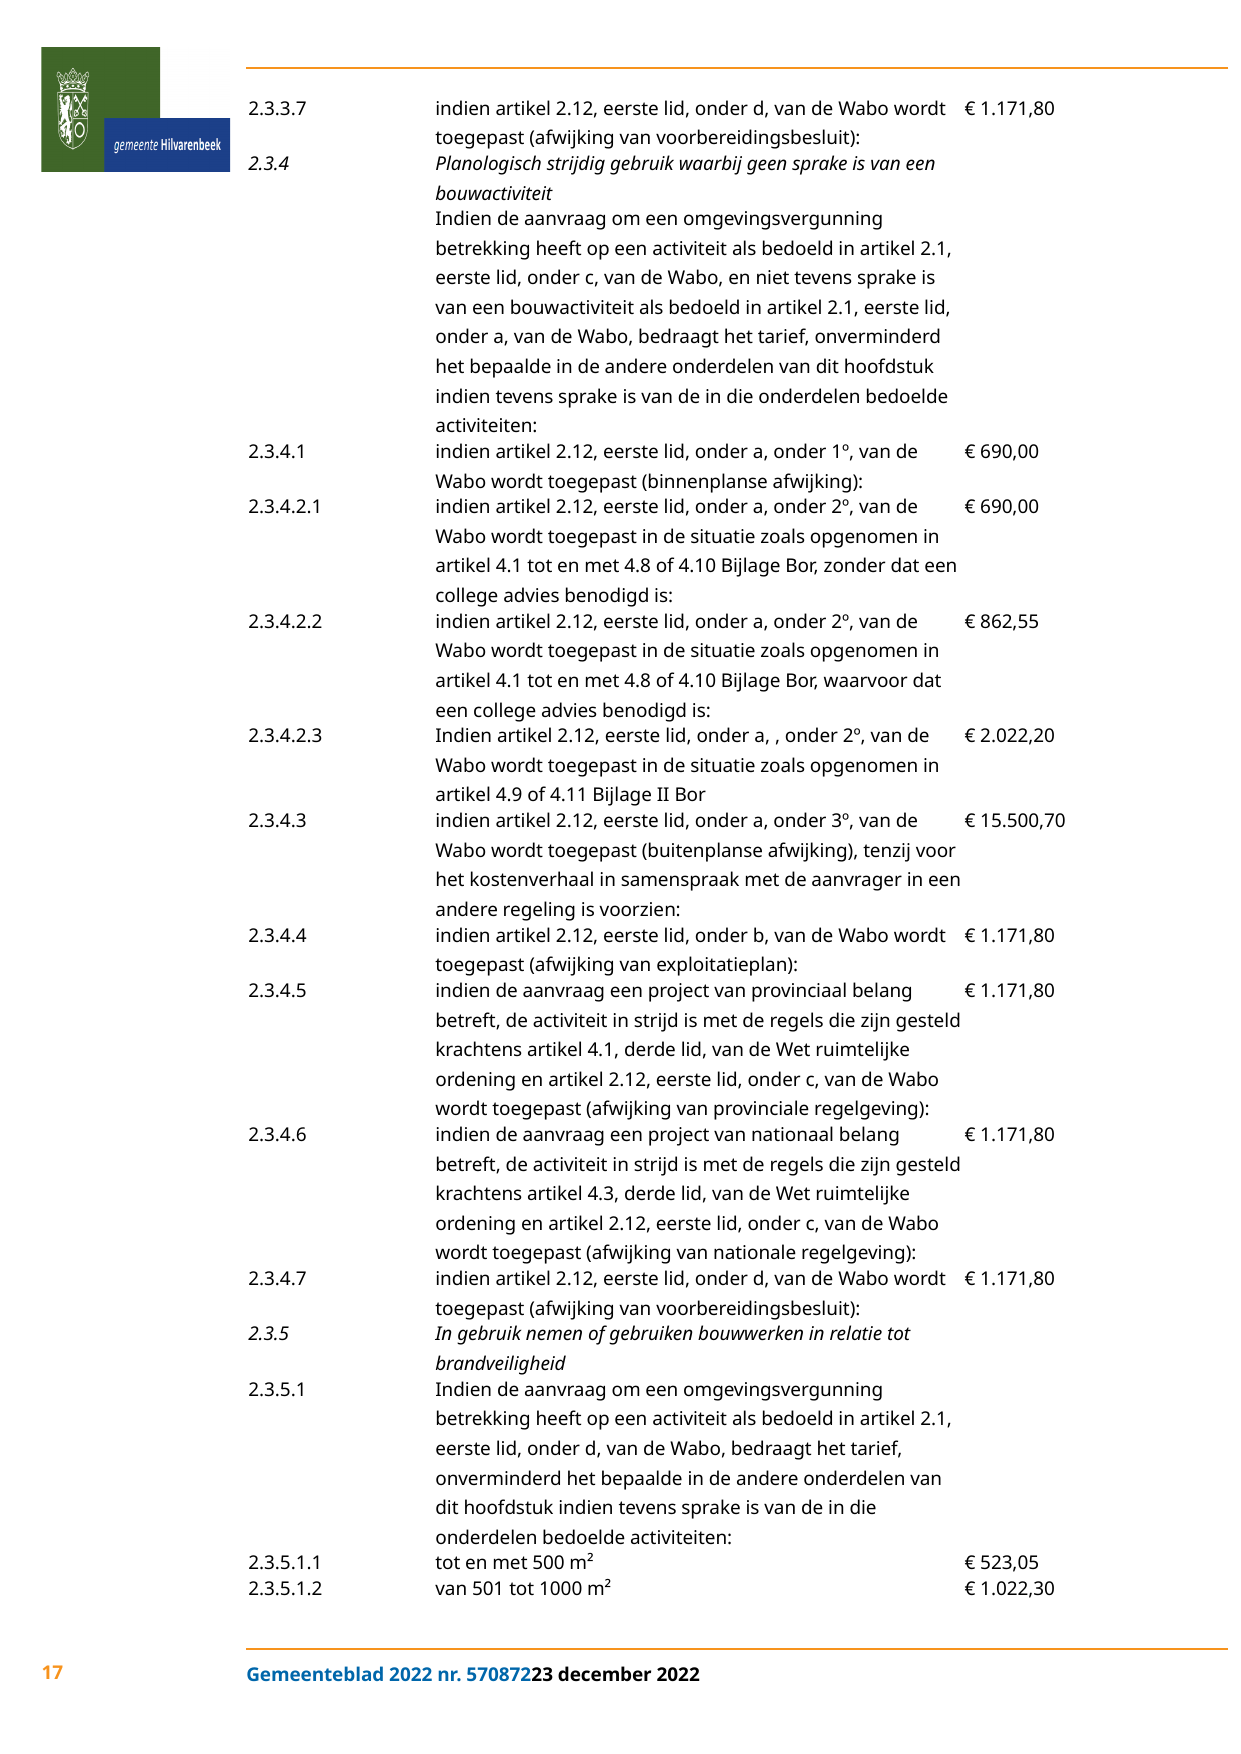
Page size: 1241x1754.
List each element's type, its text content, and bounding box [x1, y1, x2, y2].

table_cell 2.3.4.4 [248, 922, 435, 977]
table_cell € 690,00 [964, 494, 1152, 608]
table_cell indien artikel 2.12, eerste lid, onder a, onder 2º, van de Wabo wordt toegepast in de situatie zoals opgenomen in artikel 4.1 tot en met 4.8 of 4.10 Bijlage Bor, waarvoor dat een college advies benodigd is: [435, 608, 964, 722]
table_cell indien artikel 2.12, eerste lid, onder a, onder 3º, van de Wabo wordt toegepast (buitenplanse afwijking), tenzij voor het kostenverhaal in samenspraak met de aanvrager in een andere regeling is voorzien: [435, 808, 964, 922]
table_cell 2.3.4.3 [248, 808, 435, 922]
table_cell indien artikel 2.12, eerste lid, onder b, van de Wabo wordt toegepast (afwijking van exploitatieplan): [435, 922, 964, 977]
table_cell 2.3.5 [248, 1321, 435, 1376]
table_cell € 690,00 [964, 438, 1152, 493]
table_cell [248, 205, 435, 438]
table_cell indien artikel 2.12, eerste lid, onder d, van de Wabo wordt toegepast (afwijking van voorbereidingsbesluit): [435, 95, 964, 150]
table_cell € 1.171,80 [964, 922, 1152, 977]
table_cell 2.3.4.5 [248, 977, 435, 1121]
table_cell 2.3.4.2.3 [248, 723, 435, 807]
picture [41, 47, 231, 172]
table_cell € 1.171,80 [964, 95, 1152, 150]
table_cell € 1.171,80 [964, 977, 1152, 1121]
table_cell indien de aanvraag een project van provinciaal belang betreft, de activiteit in strijd is met de regels die zijn gesteld krachtens artikel 4.1, derde lid, van de Wet ruimtelijke ordening en artikel 2.12, eerste lid, onder c, van de Wabo wordt toegepast (afwijking van provinciale regelgeving): [435, 977, 964, 1121]
table_cell indien artikel 2.12, eerste lid, onder d, van de Wabo wordt toegepast (afwijking van voorbereidingsbesluit): [435, 1265, 964, 1321]
table_cell 2.3.5.1 [248, 1376, 435, 1549]
table_cell indien artikel 2.12, eerste lid, onder a, onder 2º, van de Wabo wordt toegepast in de situatie zoals opgenomen in artikel 4.1 tot en met 4.8 of 4.10 Bijlage Bor, zonder dat een college advies benodigd is: [435, 494, 964, 608]
table_cell 2.3.4.2.2 [248, 608, 435, 722]
table_cell van 501 tot 1000 m² [435, 1575, 964, 1601]
table_cell 2.3.4.6 [248, 1121, 435, 1265]
table_cell Indien de aanvraag om een omgevingsvergunning betrekking heeft op een activiteit als bedoeld in artikel 2.1, eerste lid, onder d, van de Wabo, bedraagt het tarief, onverminderd het bepaalde in de andere onderdelen van dit hoofdstuk indien tevens sprake is van de in die onderdelen bedoelde activiteiten: [435, 1376, 964, 1549]
table_cell 2.3.3.7 [248, 95, 435, 150]
table_cell indien de aanvraag een project van nationaal belang betreft, de activiteit in strijd is met de regels die zijn gesteld krachtens artikel 4.3, derde lid, van de Wet ruimtelijke ordening en artikel 2.12, eerste lid, onder c, van de Wabo wordt toegepast (afwijking van nationale regelgeving): [435, 1121, 964, 1265]
table_cell Indien artikel 2.12, eerste lid, onder a, , onder 2º, van de Wabo wordt toegepast in de situatie zoals opgenomen in artikel 4.9 of 4.11 Bijlage II Bor [435, 723, 964, 807]
table_cell [964, 150, 1152, 205]
table_cell [964, 205, 1152, 438]
table_cell 2.3.4 [248, 150, 435, 205]
table_cell € 1.171,80 [964, 1121, 1152, 1265]
table_cell indien artikel 2.12, eerste lid, onder a, onder 1º, van de Wabo wordt toegepast (binnenplanse afwijking): [435, 438, 964, 493]
table_cell 2.3.4.7 [248, 1265, 435, 1321]
table_cell € 15.500,70 [964, 808, 1152, 922]
table_cell € 1.171,80 [964, 1265, 1152, 1321]
table_cell € 523,05 [964, 1550, 1152, 1575]
table_cell € 2.022,20 [964, 723, 1152, 807]
table_cell [964, 1376, 1152, 1549]
table_cell [964, 1321, 1152, 1376]
table_cell € 862,55 [964, 608, 1152, 722]
table_cell Indien de aanvraag om een omgevingsvergunning betrekking heeft op een activiteit als bedoeld in artikel 2.1, eerste lid, onder c, van de Wabo, en niet tevens sprake is van een bouwactiviteit als bedoeld in artikel 2.1, eerste lid, onder a, van de Wabo, bedraagt het tarief, onverminderd het bepaalde in de andere onderdelen van dit hoofdstuk indien tevens sprake is van de in die onderdelen bedoelde activiteiten: [435, 205, 964, 438]
table_cell 2.3.5.1.1 [248, 1550, 435, 1575]
table_cell In gebruik nemen of gebruiken bouwwerken in relatie tot brandveiligheid [435, 1321, 964, 1376]
table_cell 2.3.5.1.2 [248, 1575, 435, 1601]
table_cell 2.3.4.2.1 [248, 494, 435, 608]
table_cell 2.3.4.1 [248, 438, 435, 493]
table_cell Planologisch strijdig gebruik waarbij geen sprake is van een bouwactiviteit [435, 150, 964, 205]
table_cell € 1.022,30 [964, 1575, 1152, 1601]
table_cell tot en met 500 m² [435, 1550, 964, 1575]
